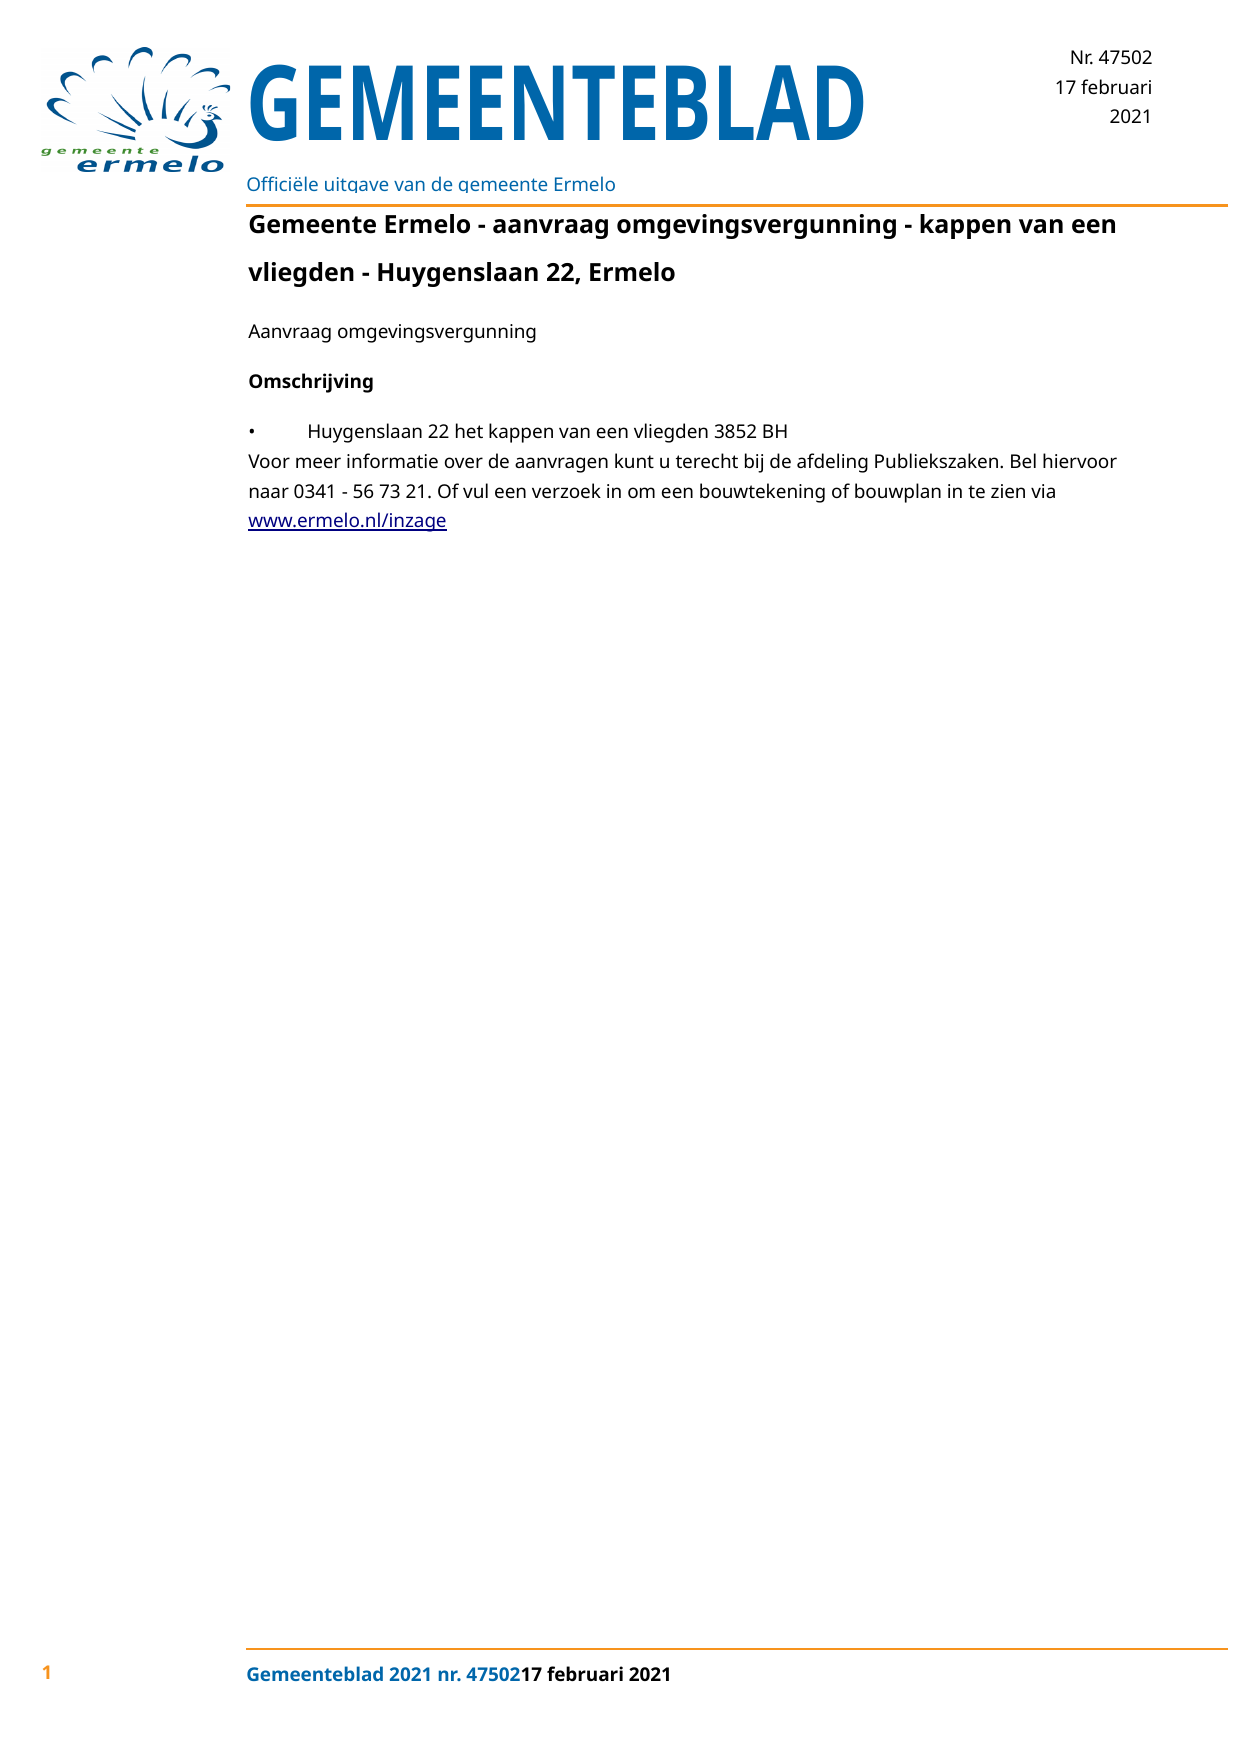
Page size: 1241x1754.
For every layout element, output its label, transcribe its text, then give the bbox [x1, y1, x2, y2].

text Omschrijving [248, 368, 1152, 394]
text Gemeente Ermelo - aanvraag omgevingsvergunning - kappen van een vliegden - Huygenslaan 22, Ermelo [248, 207, 1152, 288]
text Aanvraag omgevingsvergunning [248, 318, 1152, 344]
picture [41, 47, 231, 172]
text Voor meer informatie over de aanvragen kunt u terecht bij de afdeling Publiekszaken. Bel hiervoor naar 0341 - 56 73 21. Of vul een verzoek in om een bouwtekening of bouwplan in te zien via www.ermelo.nl/inzage [248, 448, 1152, 533]
list Huygenslaan 22 het kappen van een vliegden 3852 BH [248, 419, 1152, 444]
